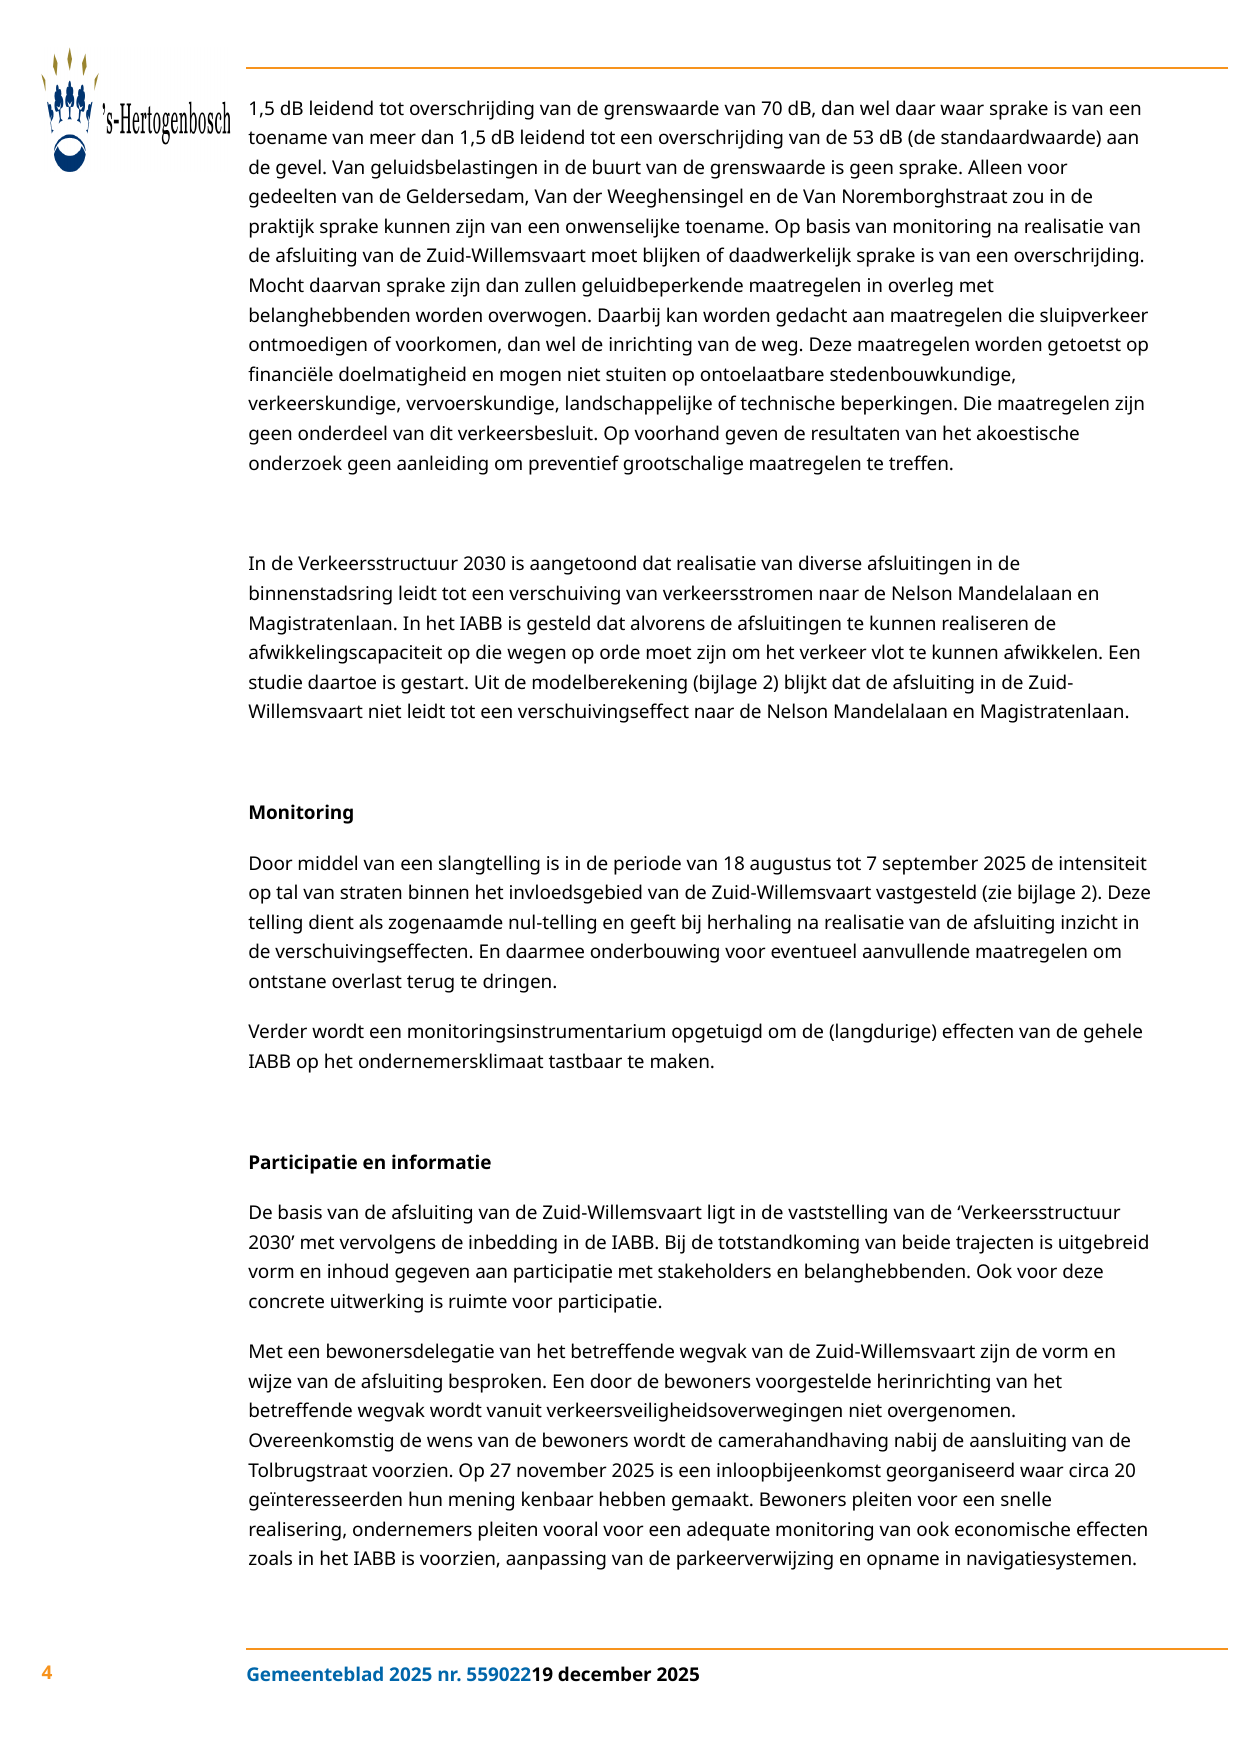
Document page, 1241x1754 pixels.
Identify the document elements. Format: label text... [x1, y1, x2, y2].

text In de Verkeersstructuur 2030 is aangetoond dat realisatie van diverse afsluitingen in de binnenstadsring leidt tot een verschuiving van verkeersstromen naar de Nelson Mandelalaan en Magistratenlaan. In het IABB is gesteld dat alvorens de afsluitingen te kunnen realiseren de afwikkelingscapaciteit op die wegen op orde moet zijn om het verkeer vlot te kunnen afwikkelen. Een studie daartoe is gestart. Uit de modelberekening (bijlage 2) blijkt dat de afsluiting in de Zuid-Willemsvaart niet leidt tot een verschuivingseffect naar de Nelson Mandelalaan en Magistratenlaan. [248, 551, 1152, 724]
text Door middel van een slangtelling is in de periode van 18 augustus tot 7 september 2025 de intensiteit op tal van straten binnen het invloedsgebied van de Zuid-Willemsvaart vastgesteld (zie bijlage 2). Deze telling dient als zogenaamde nul-telling en geeft bij herhaling na realisatie van de afsluiting inzicht in de verschuivingseffecten. En daarmee onderbouwing voor eventueel aanvullende maatregelen om ontstane overlast terug te dringen. [248, 850, 1152, 994]
text Verder wordt een monitoringsinstrumentarium opgetuigd om de (langdurige) effecten van de gehele IABB op het ondernemersklimaat tastbaar te maken. [248, 1018, 1152, 1074]
text Participatie en informatie [248, 1149, 1152, 1175]
text Met een bewonersdelegatie van het betreffende wegvak van de Zuid-Willemsvaart zijn de vorm en wijze van de afsluiting besproken. Een door de bewoners voorgestelde herinrichting van het betreffende wegvak wordt vanuit verkeersveiligheidsoverwegingen niet overgenomen. Overeenkomstig de wens van de bewoners wordt de camerahandhaving nabij de aansluiting van de Tolbrugstraat voorzien. Op 27 november 2025 is een inloopbijeenkomst georganiseerd waar circa 20 geïnteresseerden hun mening kenbaar hebben gemaakt. Bewoners pleiten voor een snelle realisering, ondernemers pleiten vooral voor een adequate monitoring van ook economische effecten zoals in het IABB is voorzien, aanpassing van de parkeerverwijzing en opname in navigatiesystemen. [248, 1338, 1152, 1571]
text Monitoring [248, 799, 1152, 825]
text 1,5 dB leidend tot overschrijding van de grenswaarde van 70 dB, dan wel daar waar sprake is van een toename van meer dan 1,5 dB leidend tot een overschrijding van de 53 dB (de standaardwaarde) aan de gevel. Van geluidsbelastingen in de buurt van de grenswaarde is geen sprake. Alleen voor gedeelten van de Geldersedam, Van der Weeghensingel en de Van Noremborghstraat zou in de praktijk sprake kunnen zijn van een onwenselijke toename. Op basis van monitoring na realisatie van de afsluiting van de Zuid-Willemsvaart moet blijken of daadwerkelijk sprake is van een overschrijding. Mocht daarvan sprake zijn dan zullen geluidbeperkende maatregelen in overleg met belanghebbenden worden overwogen. Daarbij kan worden gedacht aan maatregelen die sluipverkeer ontmoedigen of voorkomen, dan wel de inrichting van de weg. Deze maatregelen worden getoetst op financiële doelmatigheid en mogen niet stuiten op ontoelaatbare stedenbouwkundige, verkeerskundige, vervoerskundige, landschappelijke of technische beperkingen. Die maatregelen zijn geen onderdeel van dit verkeersbesluit. Op voorhand geven de resultaten van het akoestische onderzoek geen aanleiding om preventief grootschalige maatregelen te treffen. [248, 95, 1152, 476]
picture [41, 47, 231, 172]
text De basis van de afsluiting van de Zuid-Willemsvaart ligt in de vaststelling van de ‘Verkeersstructuur 2030’ met vervolgens de inbedding in de IABB. Bij de totstandkoming van beide trajecten is uitgebreid vorm en inhoud gegeven aan participatie met stakeholders en belanghebbenden. Ook voor deze concrete uitwerking is ruimte voor participatie. [248, 1199, 1152, 1314]
